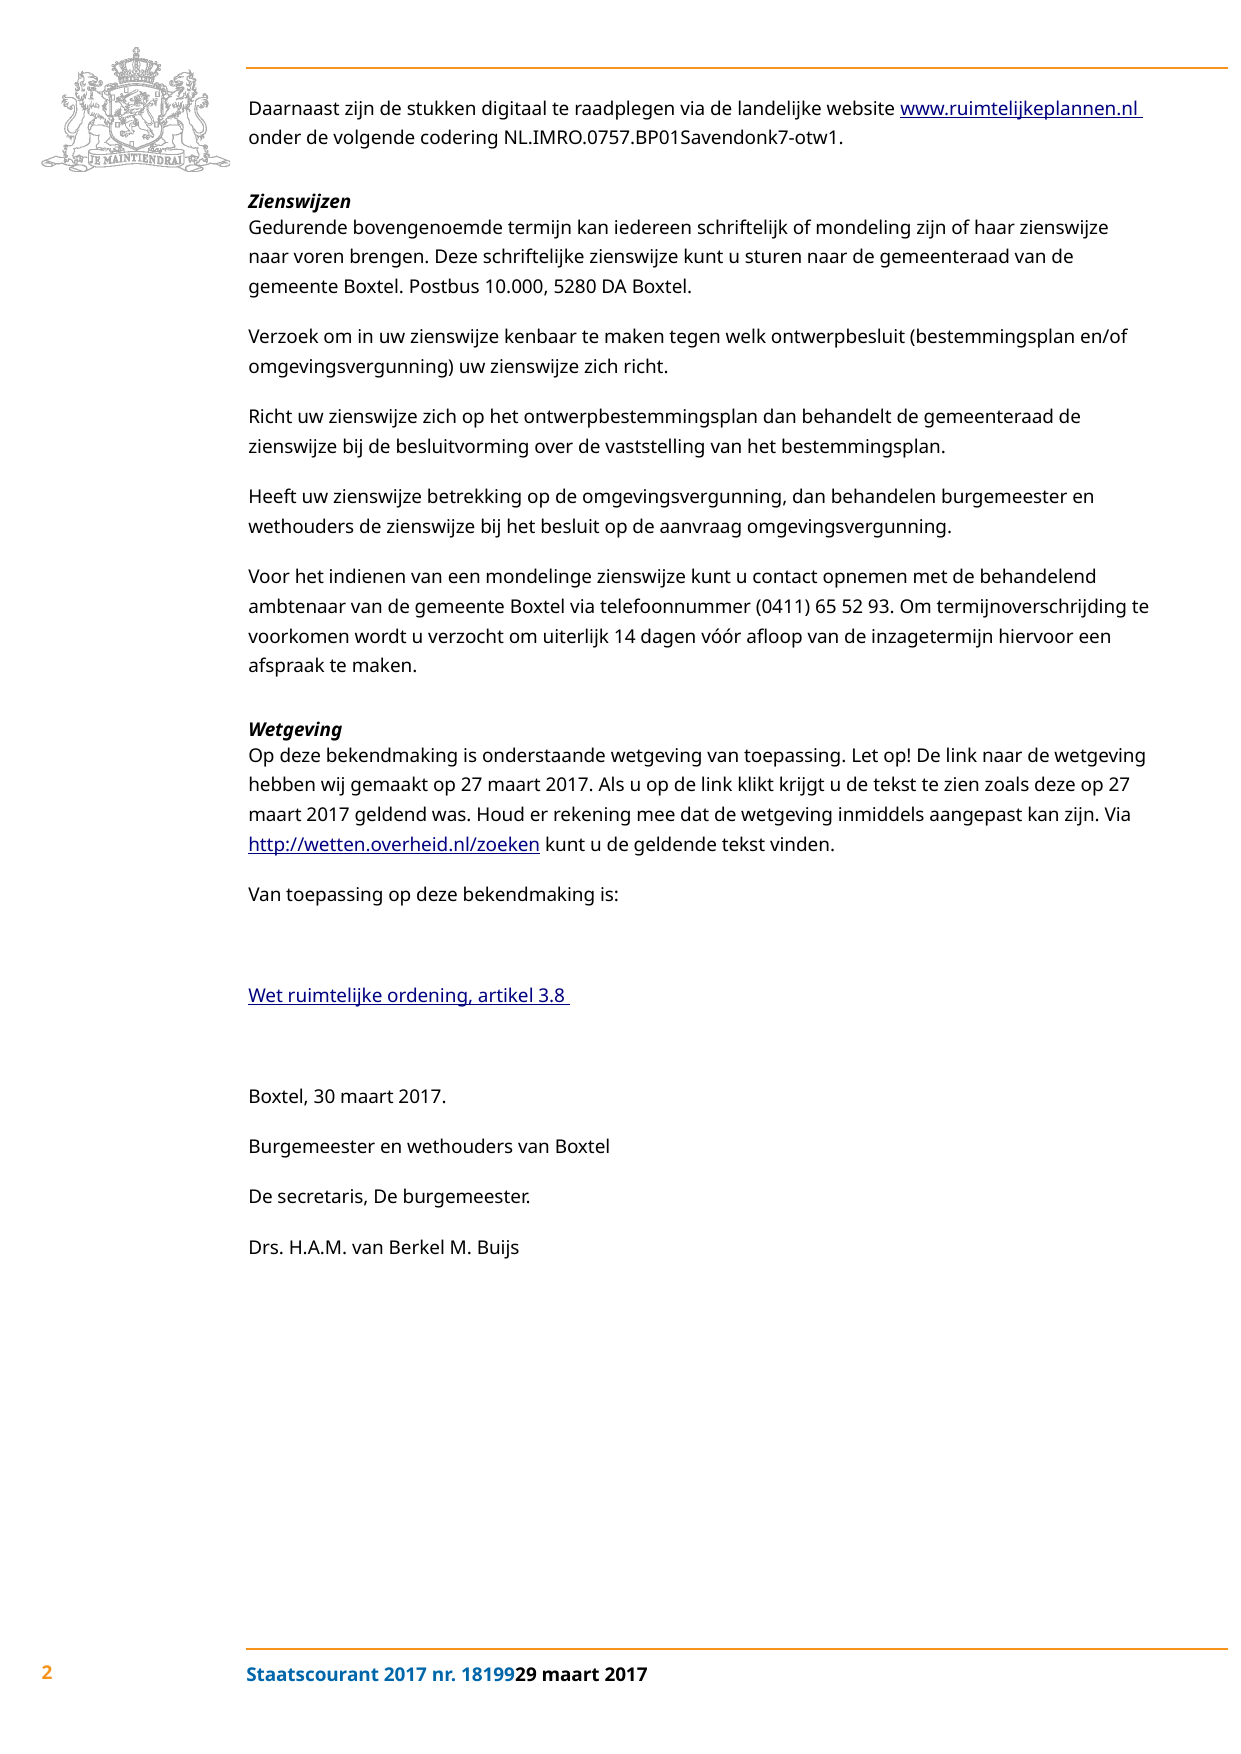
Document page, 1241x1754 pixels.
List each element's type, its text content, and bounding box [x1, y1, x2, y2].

text Wetgeving [248, 716, 1152, 742]
text Drs. H.A.M. van Berkel M. Buijs [248, 1234, 1152, 1260]
text Wet ruimtelijke ordening, artikel 3.8 [248, 982, 1152, 1008]
text Op deze bekendmaking is onderstaande wetgeving van toepassing. Let op! De link naar de wetgeving hebben wij gemaakt op 27 maart 2017. Als u op de link klikt krijgt u de tekst te zien zoals deze op 27 maart 2017 geldend was. Houd er rekening mee dat de wetgeving inmiddels aangepast kan zijn. Via http://wetten.overheid.nl/zoeken kunt u de geldende tekst vinden. [248, 742, 1152, 857]
text Boxtel, 30 maart 2017. [248, 1083, 1152, 1109]
text Voor het indienen van een mondelinge zienswijze kunt u contact opnemen met de behandelend ambtenaar van de gemeente Boxtel via telefoonnummer (0411) 65 52 93. Om termijnoverschrijding te voorkomen wordt u verzocht om uiterlijk 14 dagen vóór afloop van de inzagetermijn hiervoor een afspraak te maken. [248, 564, 1152, 678]
text Burgemeester en wethouders van Boxtel [248, 1133, 1152, 1159]
text Verzoek om in uw zienswijze kenbaar te maken tegen welk ontwerpbesluit (bestemmingsplan en/of omgevingsvergunning) uw zienswijze zich richt. [248, 324, 1152, 379]
text Van toepassing op deze bekendmaking is: [248, 881, 1152, 907]
text Richt uw zienswijze zich op het ontwerpbestemmingsplan dan behandelt de gemeenteraad de zienswijze bij de besluitvorming over de vaststelling van het bestemmingsplan. [248, 404, 1152, 459]
text Daarnaast zijn de stukken digitaal te raadplegen via de landelijke website www.ruimtelijkeplannen.nl onder de volgende codering NL.IMRO.0757.BP01Savendonk7-otw1. [248, 95, 1152, 150]
text Zienswijzen [248, 188, 1152, 214]
text De secretaris, De burgemeester. [248, 1184, 1152, 1209]
text Gedurende bovengenoemde termijn kan iedereen schriftelijk of mondeling zijn of haar zienswijze naar voren brengen. Deze schriftelijke zienswijze kunt u sturen naar de gemeenteraad van de gemeente Boxtel. Postbus 10.000, 5280 DA Boxtel. [248, 214, 1152, 299]
text Heeft uw zienswijze betrekking op de omgevingsvergunning, dan behandelen burgemeester en wethouders de zienswijze bij het besluit op de aanvraag omgevingsvergunning. [248, 484, 1152, 539]
picture [41, 47, 231, 172]
